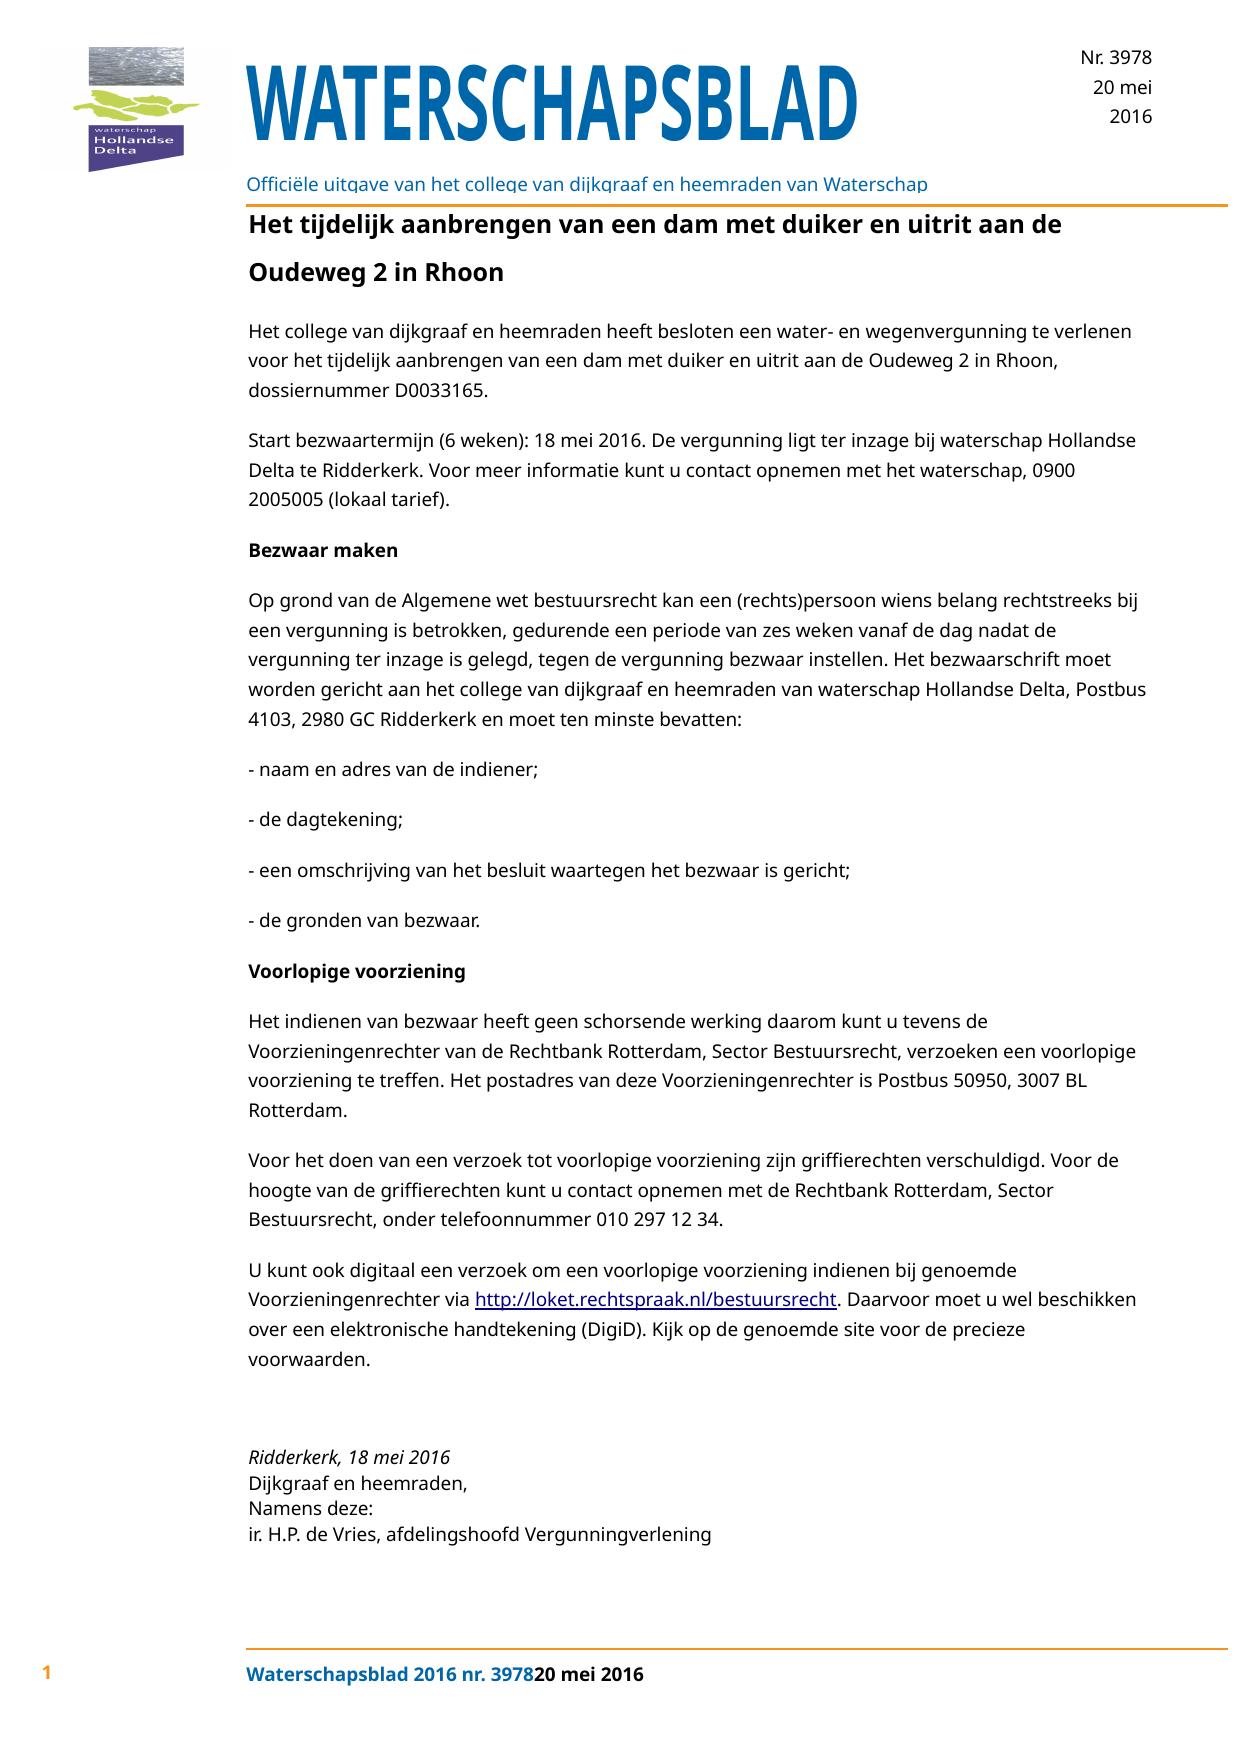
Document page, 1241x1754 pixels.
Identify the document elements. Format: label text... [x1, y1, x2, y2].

text Op grond van de Algemene wet bestuursrecht kan een (rechts)persoon wiens belang rechtstreeks bij een vergunning is betrokken, gedurende een periode van zes weken vanaf de dag nadat de vergunning ter inzage is gelegd, tegen de vergunning bezwaar instellen. Het bezwaarschrift moet worden gericht aan het college van dijkgraaf en heemraden van waterschap Hollandse Delta, Postbus 4103, 2980 GC Ridderkerk en moet ten minste bevatten: [248, 587, 1152, 732]
text Dijkgraaf en heemraden, [248, 1470, 1152, 1496]
text - naam en adres van de indiener; [248, 756, 1152, 782]
text Voorlopige voorziening [248, 958, 1152, 984]
text Ridderkerk, 18 mei 2016 [248, 1444, 1152, 1470]
text - een omschrijving van het besluit waartegen het bezwaar is gericht; [248, 857, 1152, 883]
text ir. H.P. de Vries, afdelingshoofd Vergunningverlening [248, 1521, 1152, 1547]
text Het tijdelijk aanbrengen van een dam met duiker en uitrit aan de Oudeweg 2 in Rhoon [248, 207, 1152, 288]
text - de gronden van bezwaar. [248, 907, 1152, 933]
picture [41, 47, 231, 172]
text Het indienen van bezwaar heeft geen schorsende werking daarom kunt u tevens de Voorzieningenrechter van de Rechtbank Rotterdam, Sector Bestuursrecht, verzoeken een voorlopige voorziening te treffen. Het postadres van deze Voorzieningenrechter is Postbus 50950, 3007 BL Rotterdam. [248, 1008, 1152, 1123]
text - de dagtekening; [248, 807, 1152, 832]
text Namens deze: [248, 1496, 1152, 1521]
text Bezwaar maken [248, 537, 1152, 563]
text Het college van dijkgraaf en heemraden heeft besloten een water- en wegenvergunning te verlenen voor het tijdelijk aanbrengen van een dam met duiker en uitrit aan de Oudeweg 2 in Rhoon, dossiernummer D0033165. [248, 318, 1152, 403]
text Voor het doen van een verzoek tot voorlopige voorziening zijn griffierechten verschuldigd. Voor de hoogte van de griffierechten kunt u contact opnemen met de Rechtbank Rotterdam, Sector Bestuursrecht, onder telefoonnummer 010 297 12 34. [248, 1147, 1152, 1232]
text U kunt ook digitaal een verzoek om een voorlopige voorziening indienen bij genoemde Voorzieningenrechter via http://loket.rechtspraak.nl/bestuursrecht. Daarvoor moet u wel beschikken over een elektronische handtekening (DigiD). Kijk op de genoemde site voor de precieze voorwaarden. [248, 1257, 1152, 1372]
text Start bezwaartermijn (6 weken): 18 mei 2016. De vergunning ligt ter inzage bij waterschap Hollandse Delta te Ridderkerk. Voor meer informatie kunt u contact opnemen met het waterschap, 0900 2005005 (lokaal tarief). [248, 427, 1152, 512]
